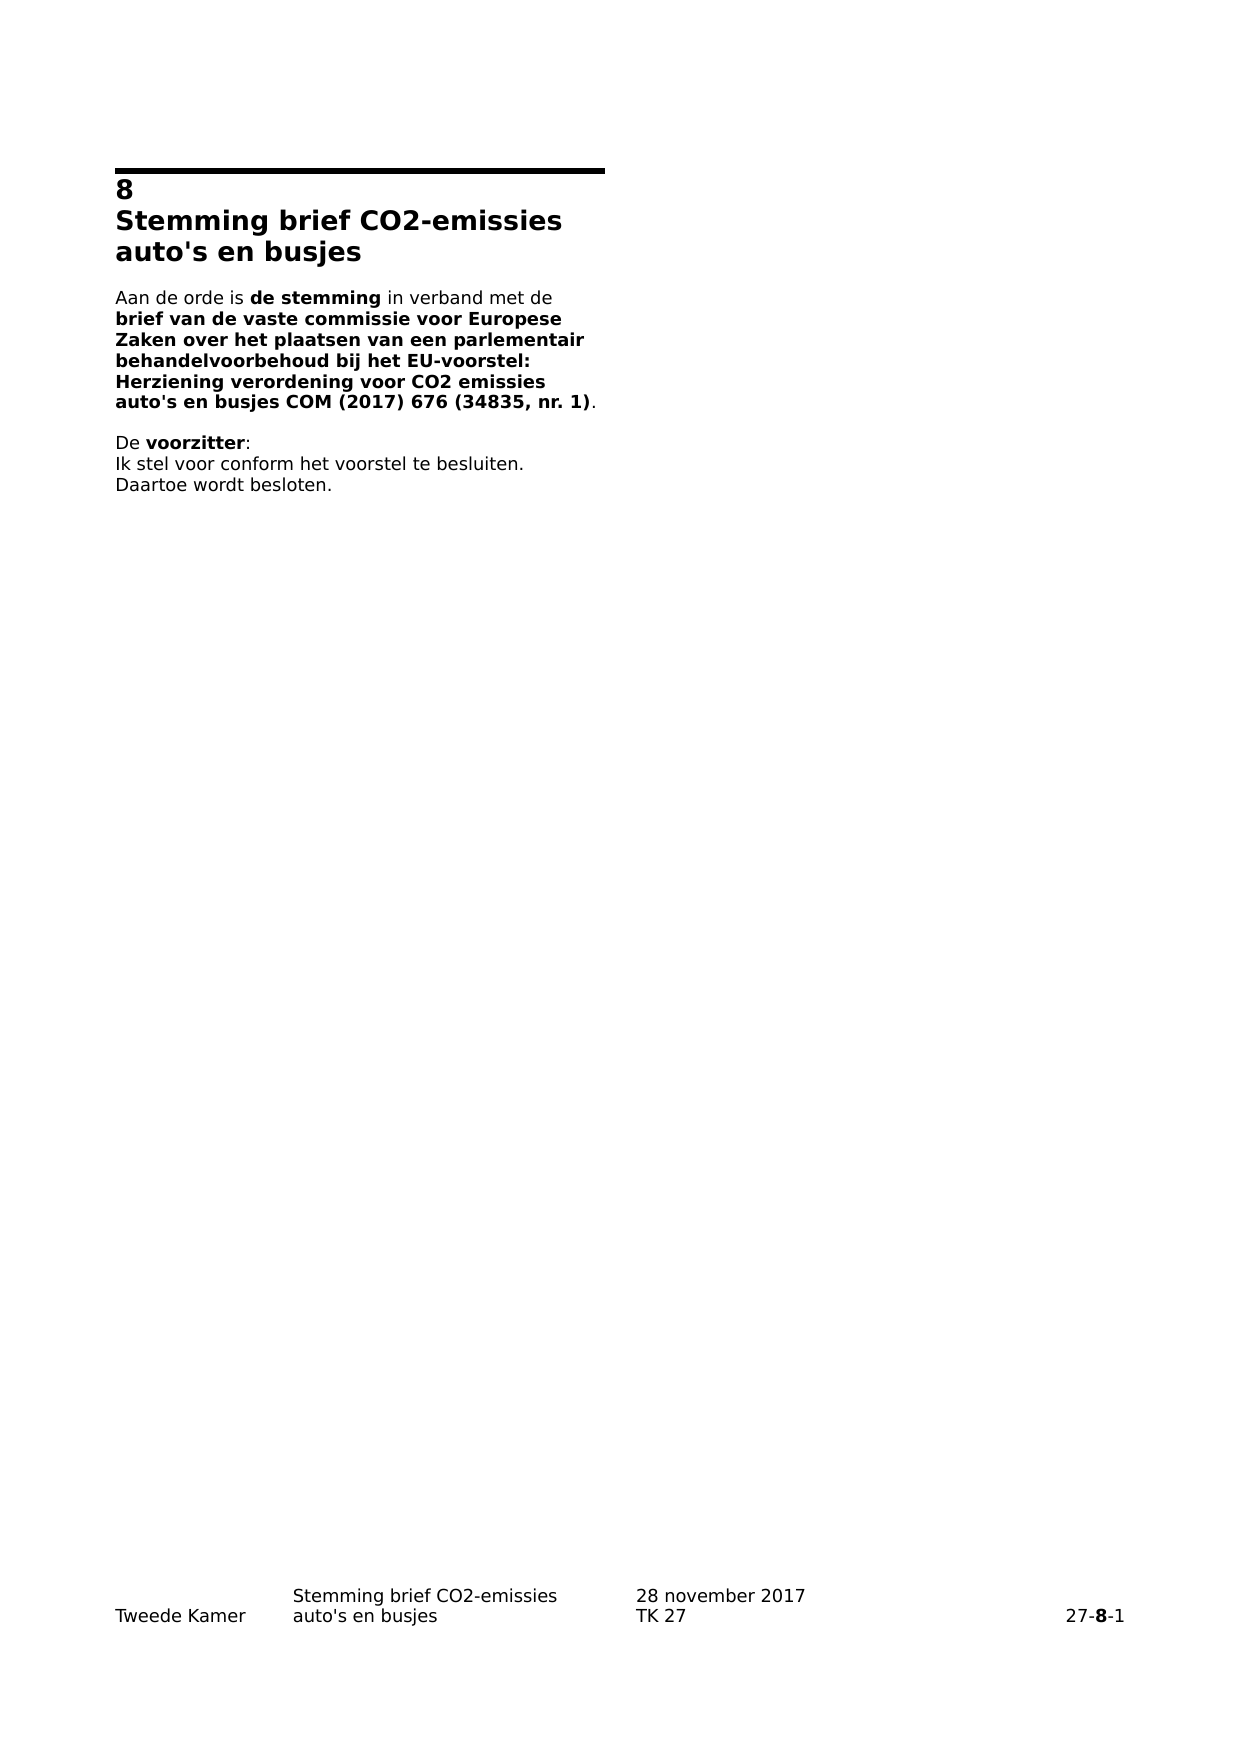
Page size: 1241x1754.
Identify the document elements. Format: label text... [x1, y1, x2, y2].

text Aan de orde is de stemming in verband met de brief van de vaste commissie voor Europese Zaken over het plaatsen van een parlementair behandelvoorbehoud bij het EU-voorstel: Herziening verordening voor CO2 emissies auto's en busjes COM (2017) 676 (34835, nr. 1). [115, 288, 605, 413]
text Daartoe wordt besloten. [115, 475, 605, 496]
text Ik stel voor conform het voorstel te besluiten. [115, 454, 605, 475]
title 8 Stemming brief CO2-emissies auto's en busjes [115, 174, 605, 268]
text De voorzitter: [115, 433, 605, 454]
